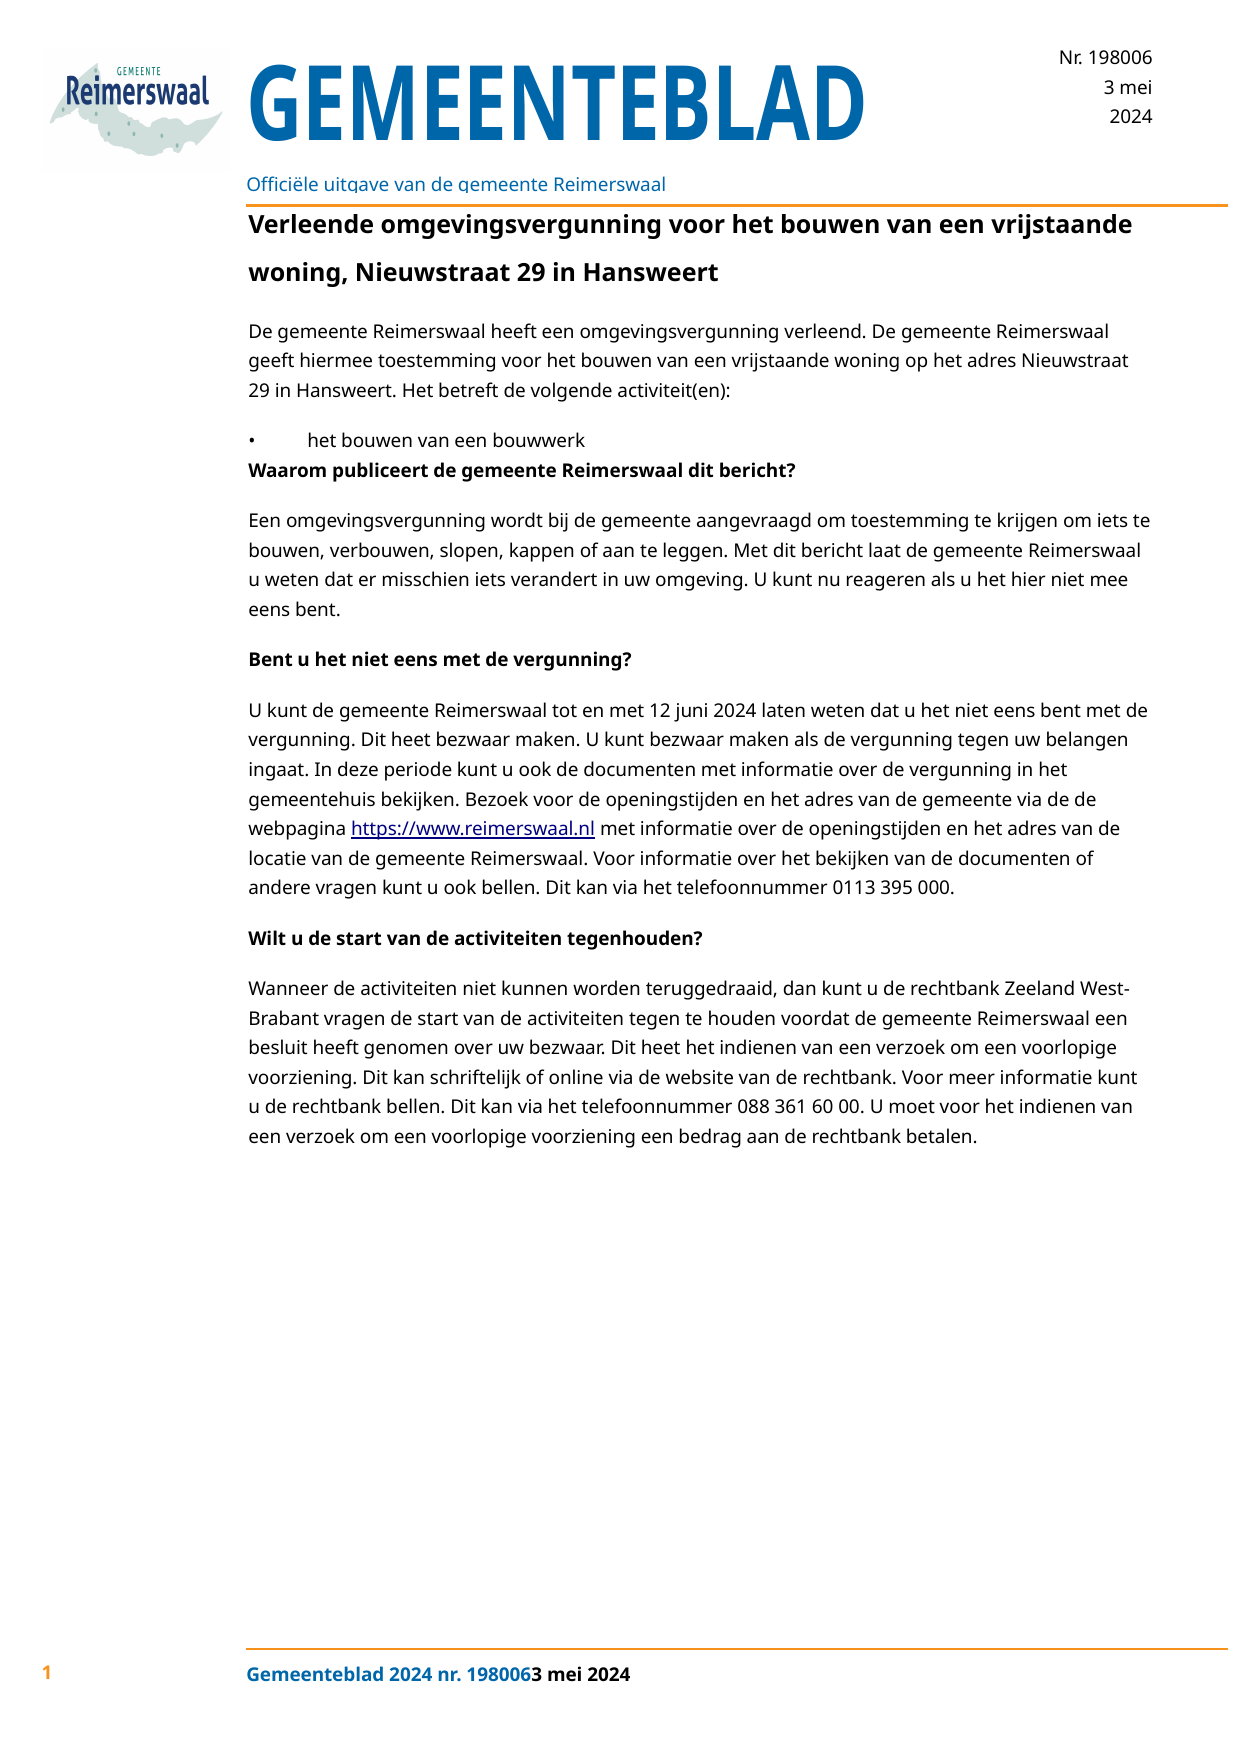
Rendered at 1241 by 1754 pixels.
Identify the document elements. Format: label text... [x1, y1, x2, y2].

text Bent u het niet eens met de vergunning? [248, 647, 1152, 672]
text Waarom publiceert de gemeente Reimerswaal dit bericht? [248, 457, 1152, 483]
list het bouwen van een bouwwerk [248, 427, 1152, 453]
text Wilt u de start van de activiteiten tegenhouden? [248, 925, 1152, 951]
text De gemeente Reimerswaal heeft een omgevingsvergunning verleend. De gemeente Reimerswaal geeft hiermee toestemming voor het bouwen van een vrijstaande woning op het adres Nieuwstraat 29 in Hansweert. Het betreft de volgende activiteit(en): [248, 318, 1152, 403]
text Verleende omgevingsvergunning voor het bouwen van een vrijstaande woning, Nieuwstraat 29 in Hansweert [248, 207, 1152, 288]
text Een omgevingsvergunning wordt bij de gemeente aangevraagd om toestemming te krijgen om iets te bouwen, verbouwen, slopen, kappen of aan te leggen. Met dit bericht laat de gemeente Reimerswaal u weten dat er misschien iets verandert in uw omgeving. U kunt nu reageren als u het hier niet mee eens bent. [248, 507, 1152, 622]
picture [41, 47, 231, 172]
text U kunt de gemeente Reimerswaal tot en met 12 juni 2024 laten weten dat u het niet eens bent met de vergunning. Dit heet bezwaar maken. U kunt bezwaar maken als de vergunning tegen uw belangen ingaat. In deze periode kunt u ook de documenten met informatie over de vergunning in het gemeentehuis bekijken. Bezoek voor de openingstijden en het adres van de gemeente via de de webpagina https://www.reimerswaal.nl met informatie over de openingstijden en het adres van de locatie van de gemeente Reimerswaal. Voor informatie over het bekijken van de documenten of andere vragen kunt u ook bellen. Dit kan via het telefoonnummer 0113 395 000. [248, 697, 1152, 900]
text Wanneer de activiteiten niet kunnen worden teruggedraaid, dan kunt u de rechtbank Zeeland West-Brabant vragen de start van de activiteiten tegen te houden voordat de gemeente Reimerswaal een besluit heeft genomen over uw bezwaar. Dit heet het indienen van een verzoek om een voorlopige voorziening. Dit kan schriftelijk of online via de website van de rechtbank. Voor meer informatie kunt u de rechtbank bellen. Dit kan via het telefoonnummer 088 361 60 00. U moet voor het indienen van een verzoek om een voorlopige voorziening een bedrag aan de rechtbank betalen. [248, 975, 1152, 1149]
